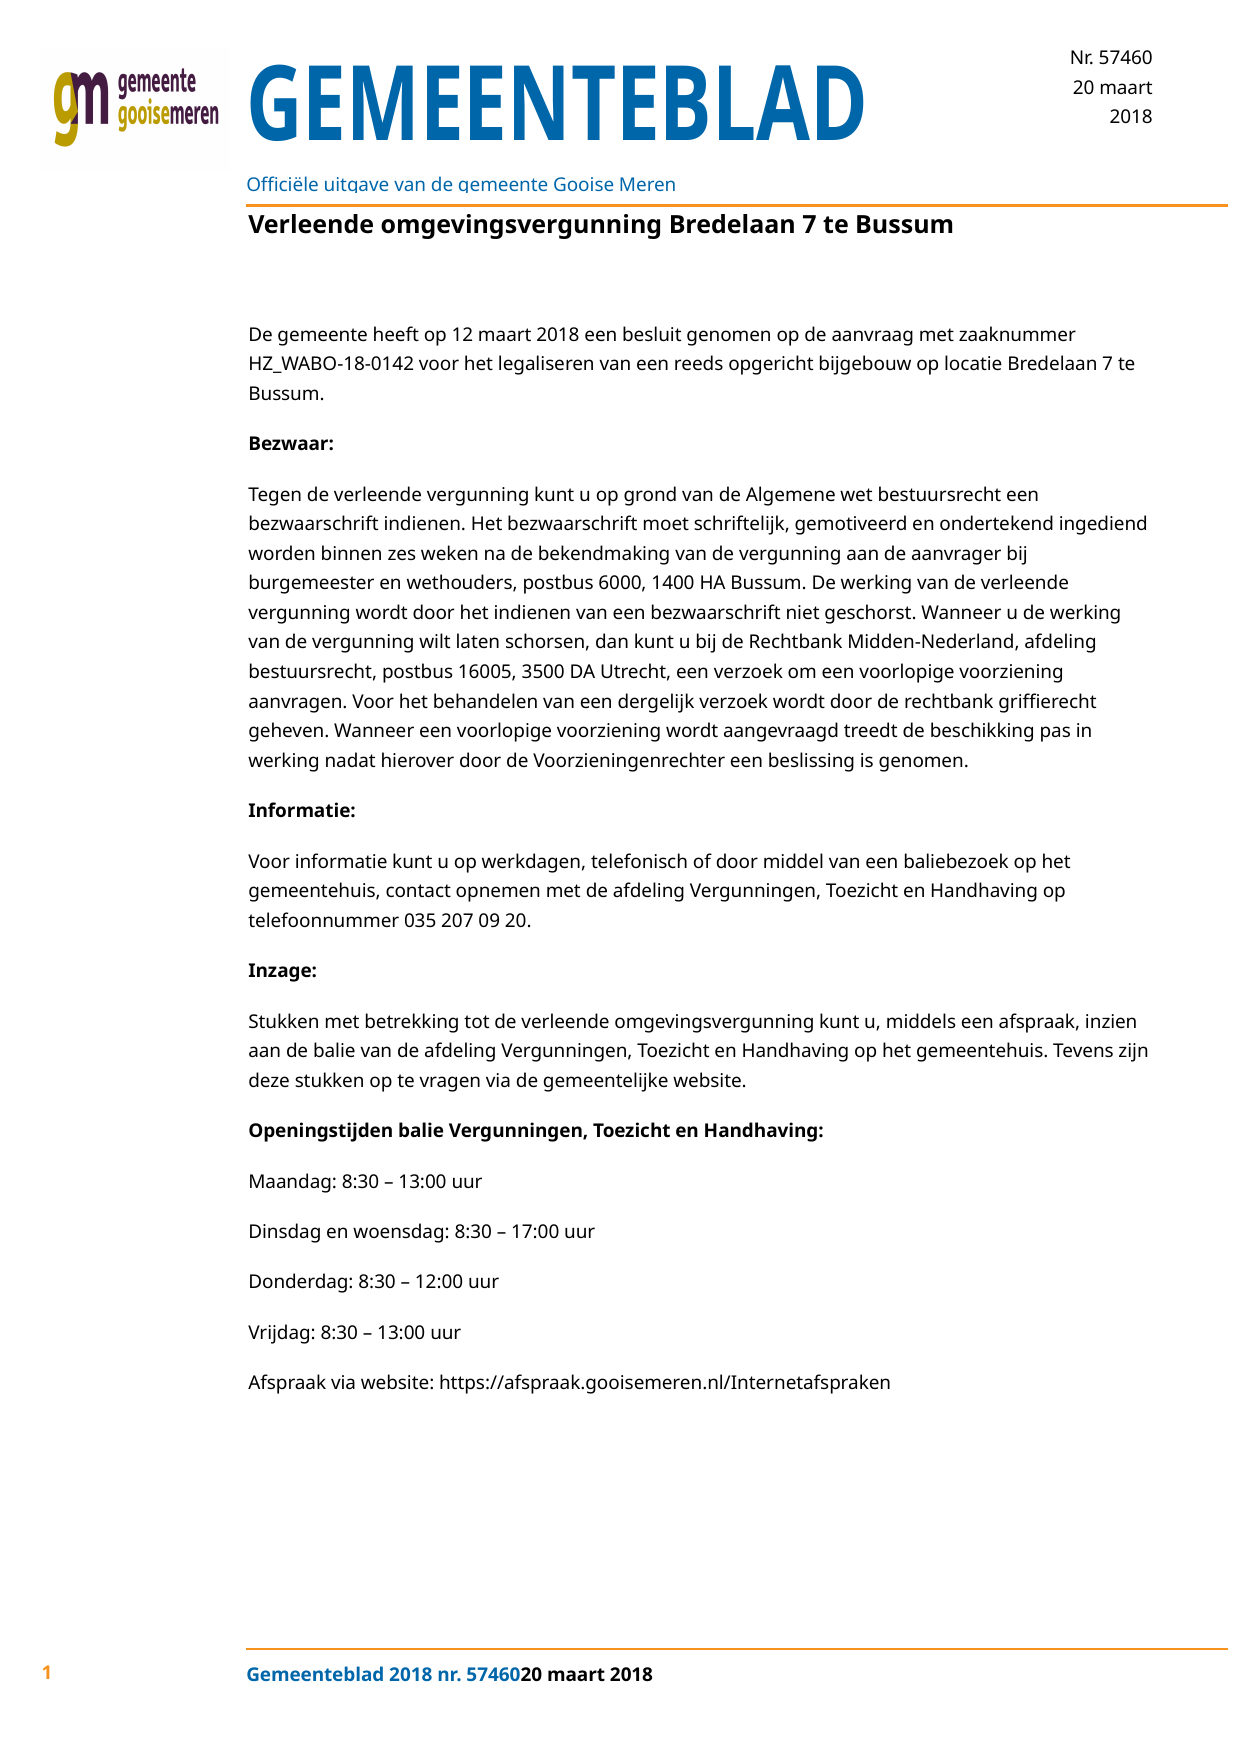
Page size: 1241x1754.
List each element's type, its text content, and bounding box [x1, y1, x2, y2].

text Openingstijden balie Vergunningen, Toezicht en Handhaving: [248, 1117, 1152, 1143]
text Tegen de verleende vergunning kunt u op grond van de Algemene wet bestuursrecht een bezwaarschrift indienen. Het bezwaarschrift moet schriftelijk, gemotiveerd en ondertekend ingediend worden binnen zes weken na de bekendmaking van de vergunning aan de aanvrager bij burgemeester en wethouders, postbus 6000, 1400 HA Bussum. De werking van de verleende vergunning wordt door het indienen van een bezwaarschrift niet geschorst. Wanneer u de werking van de vergunning wilt laten schorsen, dan kunt u bij de Rechtbank Midden-Nederland, afdeling bestuursrecht, postbus 16005, 3500 DA Utrecht, een verzoek om een voorlopige voorziening aanvragen. Voor het behandelen van een dergelijk verzoek wordt door de rechtbank griffierecht geheven. Wanneer een voorlopige voorziening wordt aangevraagd treedt de beschikking pas in werking nadat hierover door de Voorzieningenrechter een beslissing is genomen. [248, 481, 1152, 773]
text Informatie: [248, 797, 1152, 823]
picture [41, 47, 231, 172]
text Afspraak via website: https://afspraak.gooisemeren.nl/Internetafspraken [248, 1369, 1152, 1395]
text Vrijdag: 8:30 – 13:00 uur [248, 1319, 1152, 1345]
text Inzage: [248, 957, 1152, 983]
text Verleende omgevingsvergunning Bredelaan 7 te Bussum [248, 207, 1152, 241]
text Donderdag: 8:30 – 12:00 uur [248, 1269, 1152, 1294]
text Stukken met betrekking tot de verleende omgevingsvergunning kunt u, middels een afspraak, inzien aan de balie van de afdeling Vergunningen, Toezicht en Handhaving op het gemeentehuis. Tevens zijn deze stukken op te vragen via de gemeentelijke website. [248, 1008, 1152, 1093]
text Bezwaar: [248, 430, 1152, 456]
text De gemeente heeft op 12 maart 2018 een besluit genomen op de aanvraag met zaaknummer HZ_WABO-18-0142 voor het legaliseren van een reeds opgericht bijgebouw op locatie Bredelaan 7 te Bussum. [248, 321, 1152, 406]
text Dinsdag en woensdag: 8:30 – 17:00 uur [248, 1218, 1152, 1244]
text Maandag: 8:30 – 13:00 uur [248, 1168, 1152, 1193]
text Voor informatie kunt u op werkdagen, telefonisch of door middel van een baliebezoek op het gemeentehuis, contact opnemen met de afdeling Vergunningen, Toezicht en Handhaving op telefoonnummer 035 207 09 20. [248, 848, 1152, 933]
